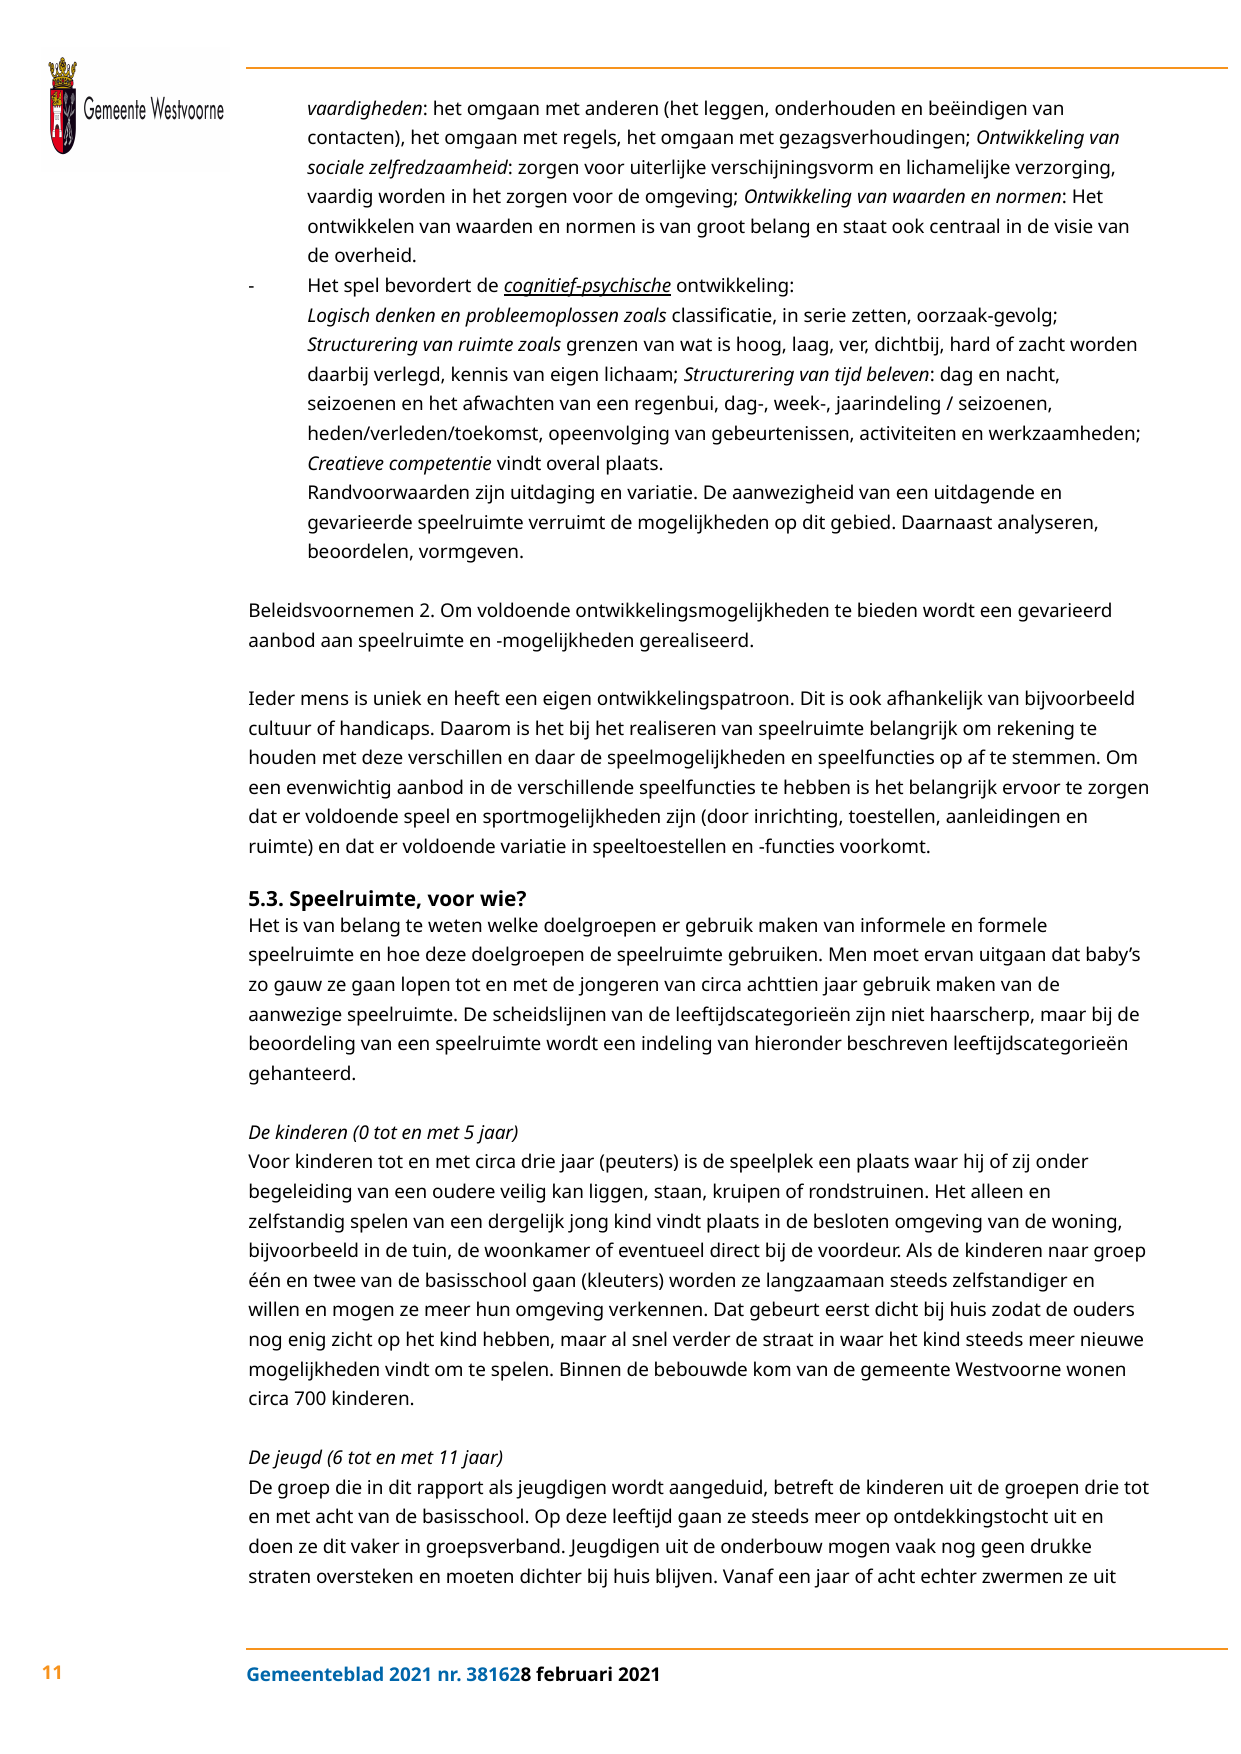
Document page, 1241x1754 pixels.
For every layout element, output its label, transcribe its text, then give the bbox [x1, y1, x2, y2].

picture [41, 47, 231, 172]
text Het is van belang te weten welke doelgroepen er gebruik maken van informele en formele speelruimte en hoe deze doelgroepen de speelruimte gebruiken. Men moet ervan uitgaan dat baby’s zo gauw ze gaan lopen tot en met de jongeren van circa achttien jaar gebruik maken van de aanwezige speelruimte. De scheidslijnen van de leeftijdscategorieën zijn niet haarscherp, maar bij de beoordeling van een speelruimte wordt een indeling van hieronder beschreven leeftijdscategorieën gehanteerd. [248, 912, 1152, 1086]
text De jeugd (6 tot en met 11 jaar) [248, 1444, 1152, 1470]
text De groep die in dit rapport als jeugdigen wordt aangeduid, betreft de kinderen uit de groepen drie tot en met acht van de basisschool. Op deze leeftijd gaan ze steeds meer op ontdekkingstocht uit en doen ze dit vaker in groepsverband. Jeugdigen uit de onderbouw mogen vaak nog geen drukke straten oversteken en moeten dichter bij huis blijven. Vanaf een jaar of acht echter zwermen ze uit [248, 1474, 1152, 1589]
text 5.3. Speelruimte, voor wie? [248, 884, 1152, 912]
table_header vaardigheden: het omgaan met anderen (het leggen, onderhouden en beëindigen van contacten), het omgaan met regels, het omgaan met gezagsverhoudingen; Ontwikkeling van sociale zelfredzaamheid: zorgen voor uiterlijke verschijningsvorm en lichamelijke verzorging, vaardig worden in het zorgen voor de omgeving; Ontwikkeling van waarden en normen: Het ontwikkelen van waarden en normen is van groot belang en staat ook centraal in de visie van de overheid. Het spel bevordert de cognitief-psychische ontwikkeling: Logisch denken en probleemoplossen zoals classificatie, in serie zetten, oorzaak-gevolg; Structurering van ruimte zoals grenzen van wat is hoog, laag, ver, dichtbij, hard of zacht worden daarbij verlegd, kennis van eigen lichaam; Structurering van tijd beleven: dag en nacht, seizoenen en het afwachten van een regenbui, dag-, week-, jaarindeling / seizoenen, heden/verleden/toekomst, opeenvolging van gebeurtenissen, activiteiten en werkzaamheden; Creatieve competentie vindt overal plaats. Randvoorwaarden zijn uitdaging en variatie. De aanwezigheid van een uitdagende en gevarieerde speelruimte verruimt de mogelijkheden op dit gebied. Daarnaast analyseren, beoordelen, vormgeven. [248, 95, 1152, 564]
text Voor kinderen tot en met circa drie jaar (peuters) is de speelplek een plaats waar hij of zij onder begeleiding van een oudere veilig kan liggen, staan, kruipen of rondstruinen. Het alleen en zelfstandig spelen van een dergelijk jong kind vindt plaats in de besloten omgeving van de woning, bijvoorbeeld in de tuin, de woonkamer of eventueel direct bij de voordeur. Als de kinderen naar groep één en twee van de basisschool gaan (kleuters) worden ze langzaamaan steeds zelfstandiger en willen en mogen ze meer hun omgeving verkennen. Dat gebeurt eerst dicht bij huis zodat de ouders nog enig zicht op het kind hebben, maar al snel verder de straat in waar het kind steeds meer nieuwe mogelijkheden vindt om te spelen. Binnen de bebouwde kom van de gemeente Westvoorne wonen circa 700 kinderen. [248, 1149, 1152, 1411]
text De kinderen (0 tot en met 5 jaar) [248, 1119, 1152, 1145]
text Ieder mens is uniek en heeft een eigen ontwikkelingspatroon. Dit is ook afhankelijk van bijvoorbeeld cultuur of handicaps. Daarom is het bij het realiseren van speelruimte belangrijk om rekening te houden met deze verschillen en daar de speelmogelijkheden en speelfuncties op af te stemmen. Om een evenwichtig aanbod in de verschillende speelfuncties te hebben is het belangrijk ervoor te zorgen dat er voldoende speel en sportmogelijkheden zijn (door inrichting, toestellen, aanleidingen en ruimte) en dat er voldoende variatie in speeltoestellen en -functies voorkomt. [248, 685, 1152, 859]
table_header Beleidsvoornemen 2. Om voldoende ontwikkelingsmogelijkheden te bieden wordt een gevarieerd aanbod aan speelruimte en -mogelijkheden gerealiseerd. [248, 597, 1152, 652]
